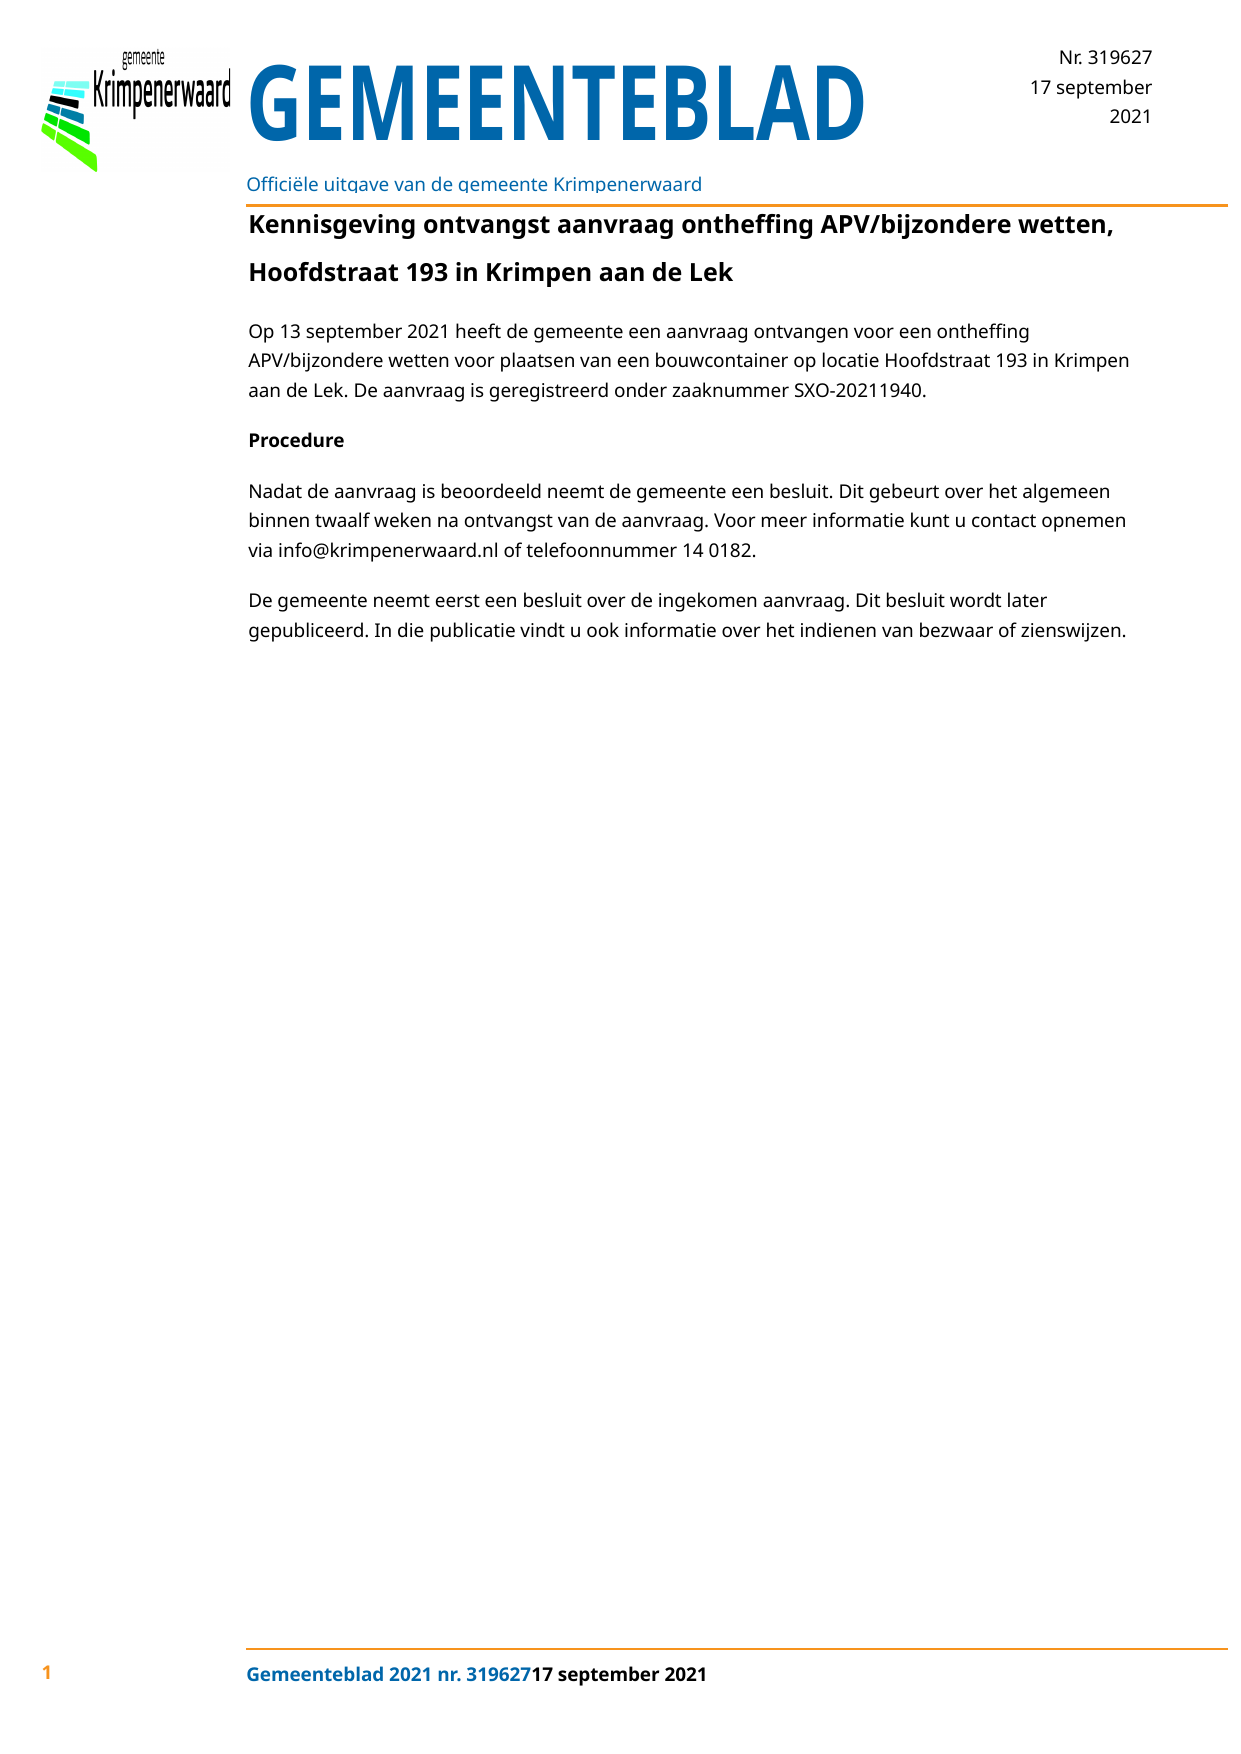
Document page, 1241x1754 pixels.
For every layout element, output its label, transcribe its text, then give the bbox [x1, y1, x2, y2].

text Kennisgeving ontvangst aanvraag ontheffing APV/bijzondere wetten, Hoofdstraat 193 in Krimpen aan de Lek [248, 207, 1152, 288]
text Nadat de aanvraag is beoordeeld neemt de gemeente een besluit. Dit gebeurt over het algemeen binnen twaalf weken na ontvangst van de aanvraag. Voor meer informatie kunt u contact opnemen via info@krimpenerwaard.nl of telefoonnummer 14 0182. [248, 478, 1152, 563]
text Op 13 september 2021 heeft de gemeente een aanvraag ontvangen voor een ontheffing APV/bijzondere wetten voor plaatsen van een bouwcontainer op locatie Hoofdstraat 193 in Krimpen aan de Lek. De aanvraag is geregistreerd onder zaaknummer SXO-20211940. [248, 318, 1152, 403]
picture [41, 47, 231, 172]
text Procedure [248, 427, 1152, 453]
text De gemeente neemt eerst een besluit over de ingekomen aanvraag. Dit besluit wordt later gepubliceerd. In die publicatie vindt u ook informatie over het indienen van bezwaar of zienswijzen. [248, 587, 1152, 643]
